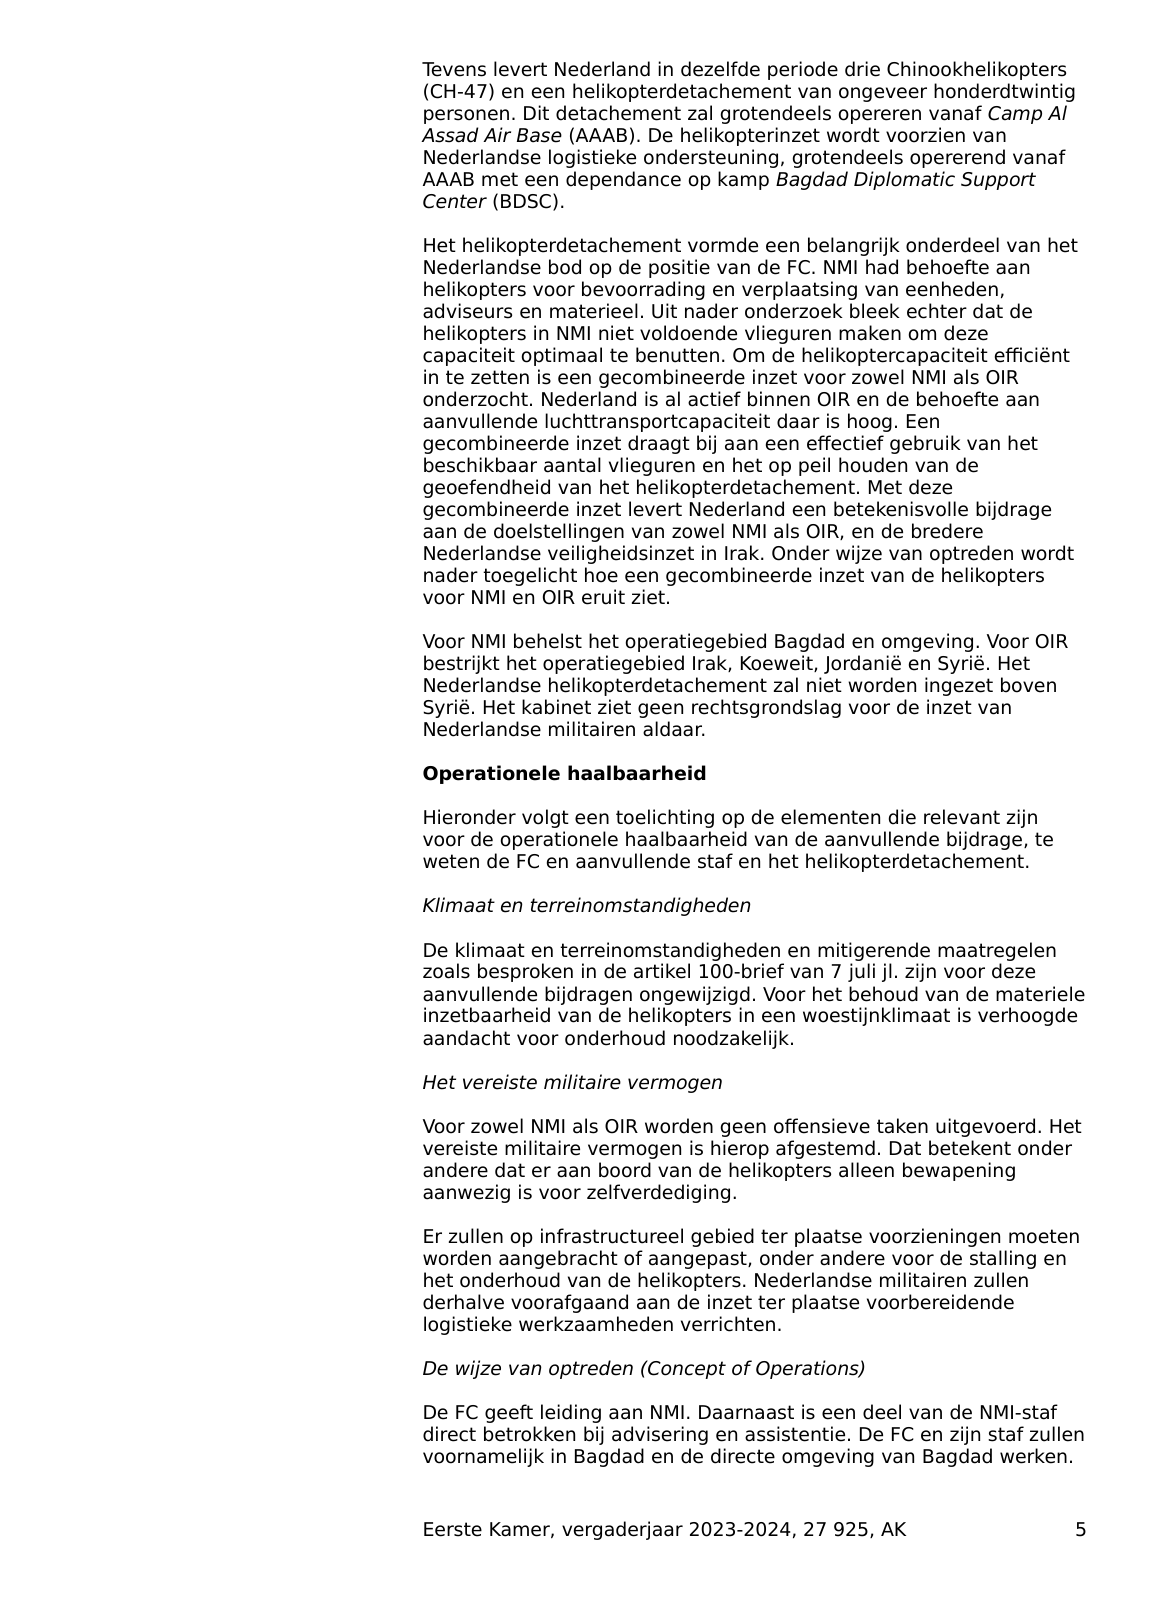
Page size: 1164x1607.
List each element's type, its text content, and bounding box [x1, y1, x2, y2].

subtitle Het vereiste militaire vermogen [422, 1072, 1087, 1093]
text Het helikopterdetachement vormde een belangrijk onderdeel van het Nederlandse bod op de positie van de FC. NMI had behoefte aan helikopters voor bevoorrading en verplaatsing van eenheden, adviseurs en materieel. Uit nader onderzoek bleek echter dat de helikopters in NMI niet voldoende vlieguren maken om deze capaciteit optimaal te benutten. Om de helikoptercapaciteit efficiënt in te zetten is een gecombineerde inzet voor zowel NMI als OIR onderzocht. Nederland is al actief binnen OIR en de behoefte aan aanvullende luchttransportcapaciteit daar is hoog. Een gecombineerde inzet draagt bij aan een effectief gebruik van het beschikbaar aantal vlieguren en het op peil houden van de geoefendheid van het helikopterdetachement. Met deze gecombineerde inzet levert Nederland een betekenisvolle bijdrage aan de doelstellingen van zowel NMI als OIR, en de bredere Nederlandse veiligheidsinzet in Irak. Onder wijze van optreden wordt nader toegelicht hoe een gecombineerde inzet van de helikopters voor NMI en OIR eruit ziet. [422, 235, 1087, 609]
text Voor NMI behelst het operatiegebied Bagdad en omgeving. Voor OIR bestrijkt het operatiegebied Irak, Koeweit, Jordanië en Syrië. Het Nederlandse helikopterdetachement zal niet worden ingezet boven Syrië. Het kabinet ziet geen rechtsgrondslag voor de inzet van Nederlandse militairen aldaar. [422, 631, 1087, 741]
text Er zullen op infrastructureel gebied ter plaatse voorzieningen moeten worden aangebracht of aangepast, onder andere voor de stalling en het onderhoud van de helikopters. Nederlandse militairen zullen derhalve voorafgaand aan de inzet ter plaatse voorbereidende logistieke werkzaamheden verrichten. [422, 1226, 1087, 1336]
text Tevens levert Nederland in dezelfde periode drie Chinookhelikopters (CH-47) en een helikopterdetachement van ongeveer honderdtwintig personen. Dit detachement zal grotendeels opereren vanaf Camp Al Assad Air Base (AAAB). De helikopterinzet wordt voorzien van Nederlandse logistieke ondersteuning, grotendeels opererend vanaf AAAB met een dependance op kamp Bagdad Diplomatic Support Center (BDSC). [422, 59, 1087, 213]
text Voor zowel NMI als OIR worden geen offensieve taken uitgevoerd. Het vereiste militaire vermogen is hierop afgestemd. Dat betekent onder andere dat er aan boord van de helikopters alleen bewapening aanwezig is voor zelfverdediging. [422, 1116, 1087, 1204]
text De FC geeft leiding aan NMI. Daarnaast is een deel van de NMI-staf direct betrokken bij advisering en assistentie. De FC en zijn staf zullen voornamelijk in Bagdad en de directe omgeving van Bagdad werken. [422, 1402, 1087, 1468]
text Hieronder volgt een toelichting op de elementen die relevant zijn voor de operationele haalbaarheid van de aanvullende bijdrage, te weten de FC en aanvullende staf en het helikopterdetachement. [422, 807, 1087, 873]
text De klimaat en terreinomstandigheden en mitigerende maatregelen zoals besproken in de artikel 100-brief van 7 juli jl. zijn voor deze aanvullende bijdragen ongewijzigd. Voor het behoud van de materiele inzetbaarheid van de helikopters in een woestijnklimaat is verhoogde aandacht voor onderhoud noodzakelijk. [422, 939, 1087, 1049]
subtitle Klimaat en terreinomstandigheden [422, 895, 1087, 917]
subtitle Operationele haalbaarheid [422, 763, 1087, 785]
subtitle De wijze van optreden (Concept of Operations) [422, 1358, 1087, 1380]
